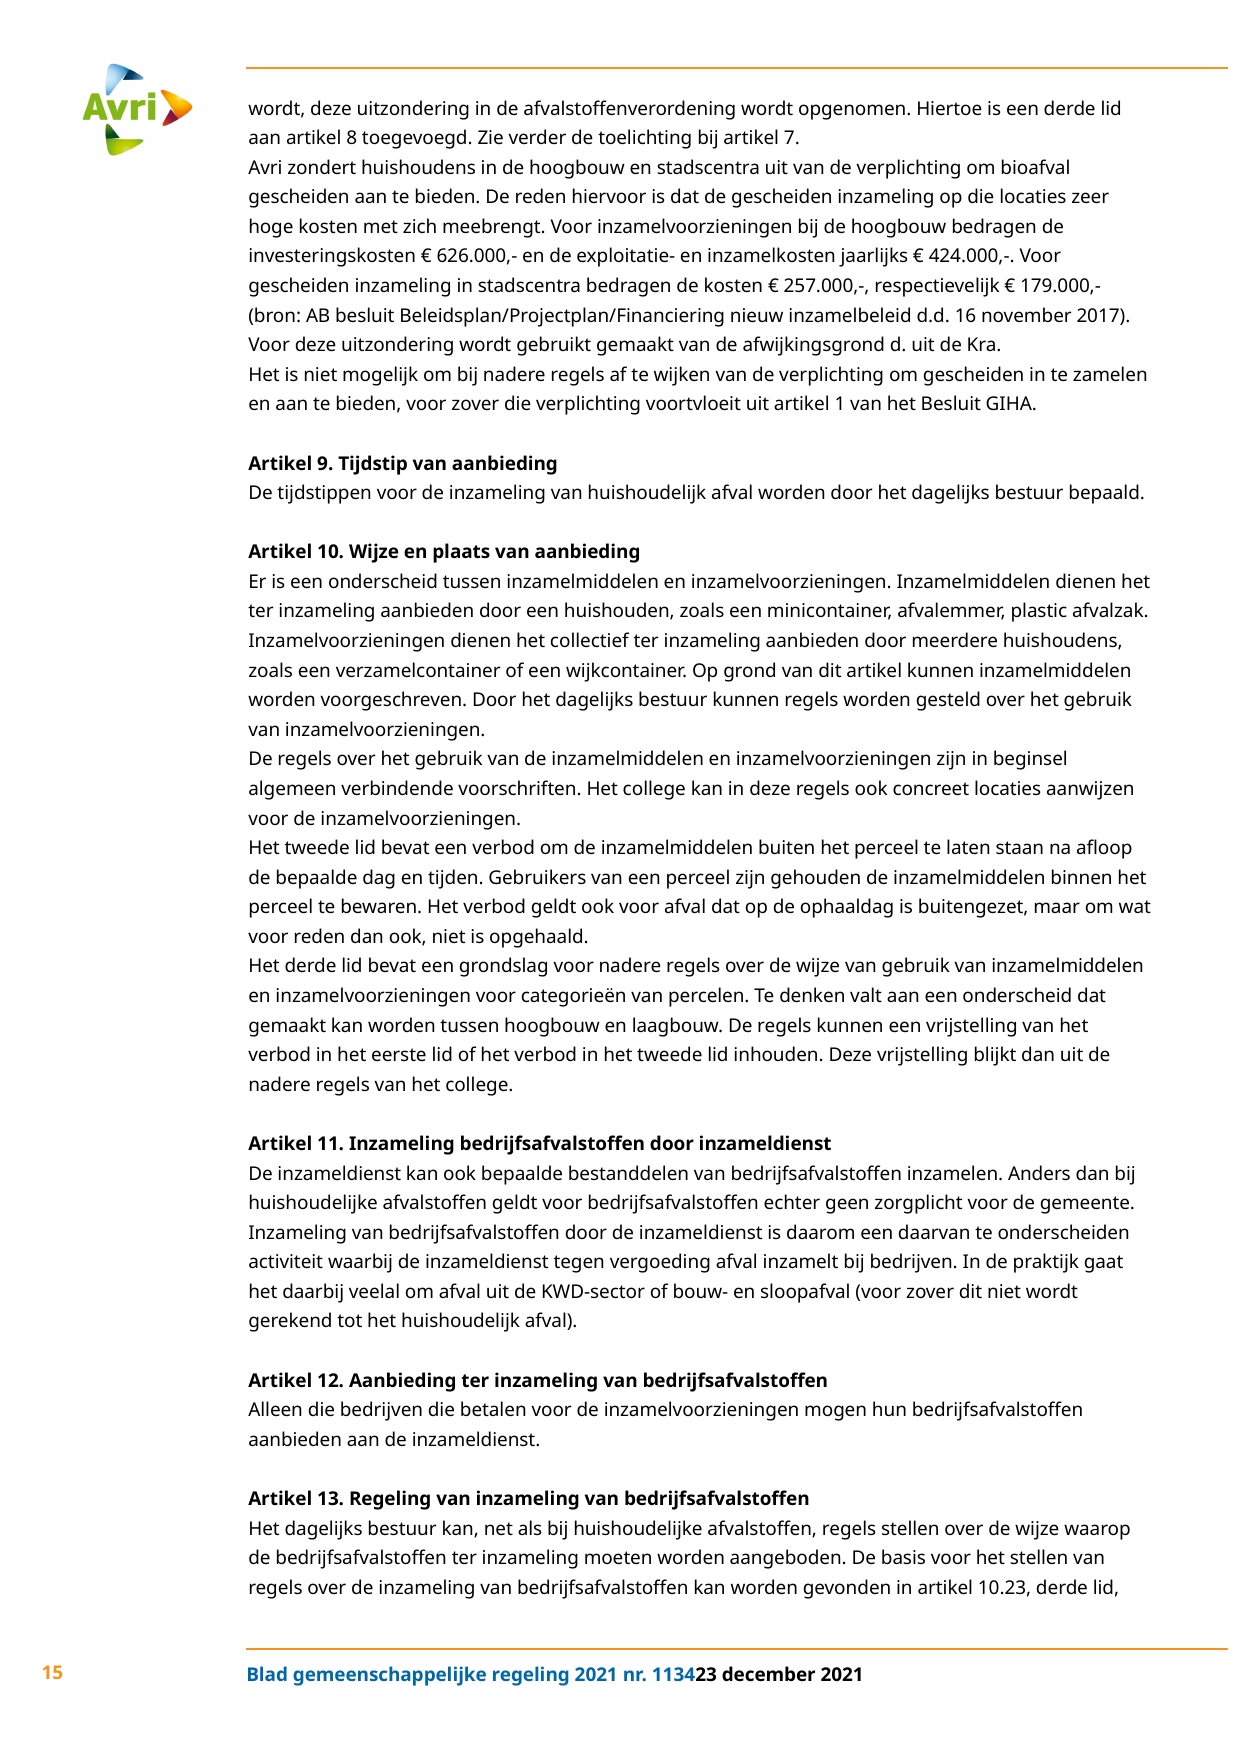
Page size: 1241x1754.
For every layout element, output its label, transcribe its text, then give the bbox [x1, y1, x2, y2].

text Het dagelijks bestuur kan, net als bij huishoudelijke afvalstoffen, regels stellen over de wijze waarop de bedrijfsafvalstoffen ter inzameling moeten worden aangeboden. De basis voor het stellen van regels over de inzameling van bedrijfsafvalstoffen kan worden gevonden in artikel 10.23, derde lid, [248, 1515, 1152, 1600]
text Artikel 9. Tijdstip van aanbieding [248, 450, 1152, 476]
picture [41, 47, 231, 172]
text Er is een onderscheid tussen inzamelmiddelen en inzamelvoorzieningen. Inzamelmiddelen dienen het ter inzameling aanbieden door een huishouden, zoals een minicontainer, afvalemmer, plastic afvalzak. Inzamelvoorzieningen dienen het collectief ter inzameling aanbieden door meerdere huishoudens, zoals een verzamelcontainer of een wijkcontainer. Op grond van dit artikel kunnen inzamelmiddelen worden voorgeschreven. Door het dagelijks bestuur kunnen regels worden gesteld over het gebruik van inzamelvoorzieningen. [248, 568, 1152, 742]
text Artikel 13. Regeling van inzameling van bedrijfsafvalstoffen [248, 1485, 1152, 1511]
text De regels over het gebruik van de inzamelmiddelen en inzamelvoorzieningen zijn in beginsel algemeen verbindende voorschriften. Het college kan in deze regels ook concreet locaties aanwijzen voor de inzamelvoorzieningen. [248, 746, 1152, 831]
text Het tweede lid bevat een verbod om de inzamelmiddelen buiten het perceel te laten staan na afloop de bepaalde dag en tijden. Gebruikers van een perceel zijn gehouden de inzamelmiddelen binnen het perceel te bewaren. Het verbod geldt ook voor afval dat op de ophaaldag is buitengezet, maar om wat voor reden dan ook, niet is opgehaald. [248, 834, 1152, 949]
text Artikel 12. Aanbieding ter inzameling van bedrijfsafvalstoffen [248, 1367, 1152, 1393]
text Het is niet mogelijk om bij nadere regels af te wijken van de verplichting om gescheiden in te zamelen en aan te bieden, voor zover die verplichting voortvloeit uit artikel 1 van het Besluit GIHA. [248, 361, 1152, 416]
text De tijdstippen voor de inzameling van huishoudelijk afval worden door het dagelijks bestuur bepaald. [248, 479, 1152, 505]
text Avri zondert huishoudens in de hoogbouw en stadscentra uit van de verplichting om bioafval gescheiden aan te bieden. De reden hiervoor is dat de gescheiden inzameling op die locaties zeer hoge kosten met zich meebrengt. Voor inzamelvoorzieningen bij de hoogbouw bedragen de investeringskosten € 626.000,- en de exploitatie- en inzamelkosten jaarlijks € 424.000,-. Voor gescheiden inzameling in stadscentra bedragen de kosten € 257.000,-, respectievelijk € 179.000,- (bron: AB besluit Beleidsplan/Projectplan/Financiering nieuw inzamelbeleid d.d. 16 november 2017). Voor deze uitzondering wordt gebruikt gemaakt van de afwijkingsgrond d. uit de Kra. [248, 154, 1152, 357]
text Artikel 10. Wijze en plaats van aanbieding [248, 538, 1152, 564]
text De inzameldienst kan ook bepaalde bestanddelen van bedrijfsafvalstoffen inzamelen. Anders dan bij huishoudelijke afvalstoffen geldt voor bedrijfsafvalstoffen echter geen zorgplicht voor de gemeente. Inzameling van bedrijfsafvalstoffen door de inzameldienst is daarom een daarvan te onderscheiden activiteit waarbij de inzameldienst tegen vergoeding afval inzamelt bij bedrijven. In de praktijk gaat het daarbij veelal om afval uit de KWD-sector of bouw- en sloopafval (voor zover dit niet wordt gerekend tot het huishoudelijk afval). [248, 1160, 1152, 1333]
text wordt, deze uitzondering in de afvalstoffenverordening wordt opgenomen. Hiertoe is een derde lid aan artikel 8 toegevoegd. Zie verder de toelichting bij artikel 7. [248, 95, 1152, 150]
text Het derde lid bevat een grondslag voor nadere regels over de wijze van gebruik van inzamelmiddelen en inzamelvoorzieningen voor categorieën van percelen. Te denken valt aan een onderscheid dat gemaakt kan worden tussen hoogbouw en laagbouw. De regels kunnen een vrijstelling van het verbod in het eerste lid of het verbod in het tweede lid inhouden. Deze vrijstelling blijkt dan uit de nadere regels van het college. [248, 953, 1152, 1097]
text Artikel 11. Inzameling bedrijfsafvalstoffen door inzameldienst [248, 1130, 1152, 1156]
text Alleen die bedrijven die betalen voor de inzamelvoorzieningen mogen hun bedrijfsafvalstoffen aanbieden aan de inzameldienst. [248, 1396, 1152, 1452]
